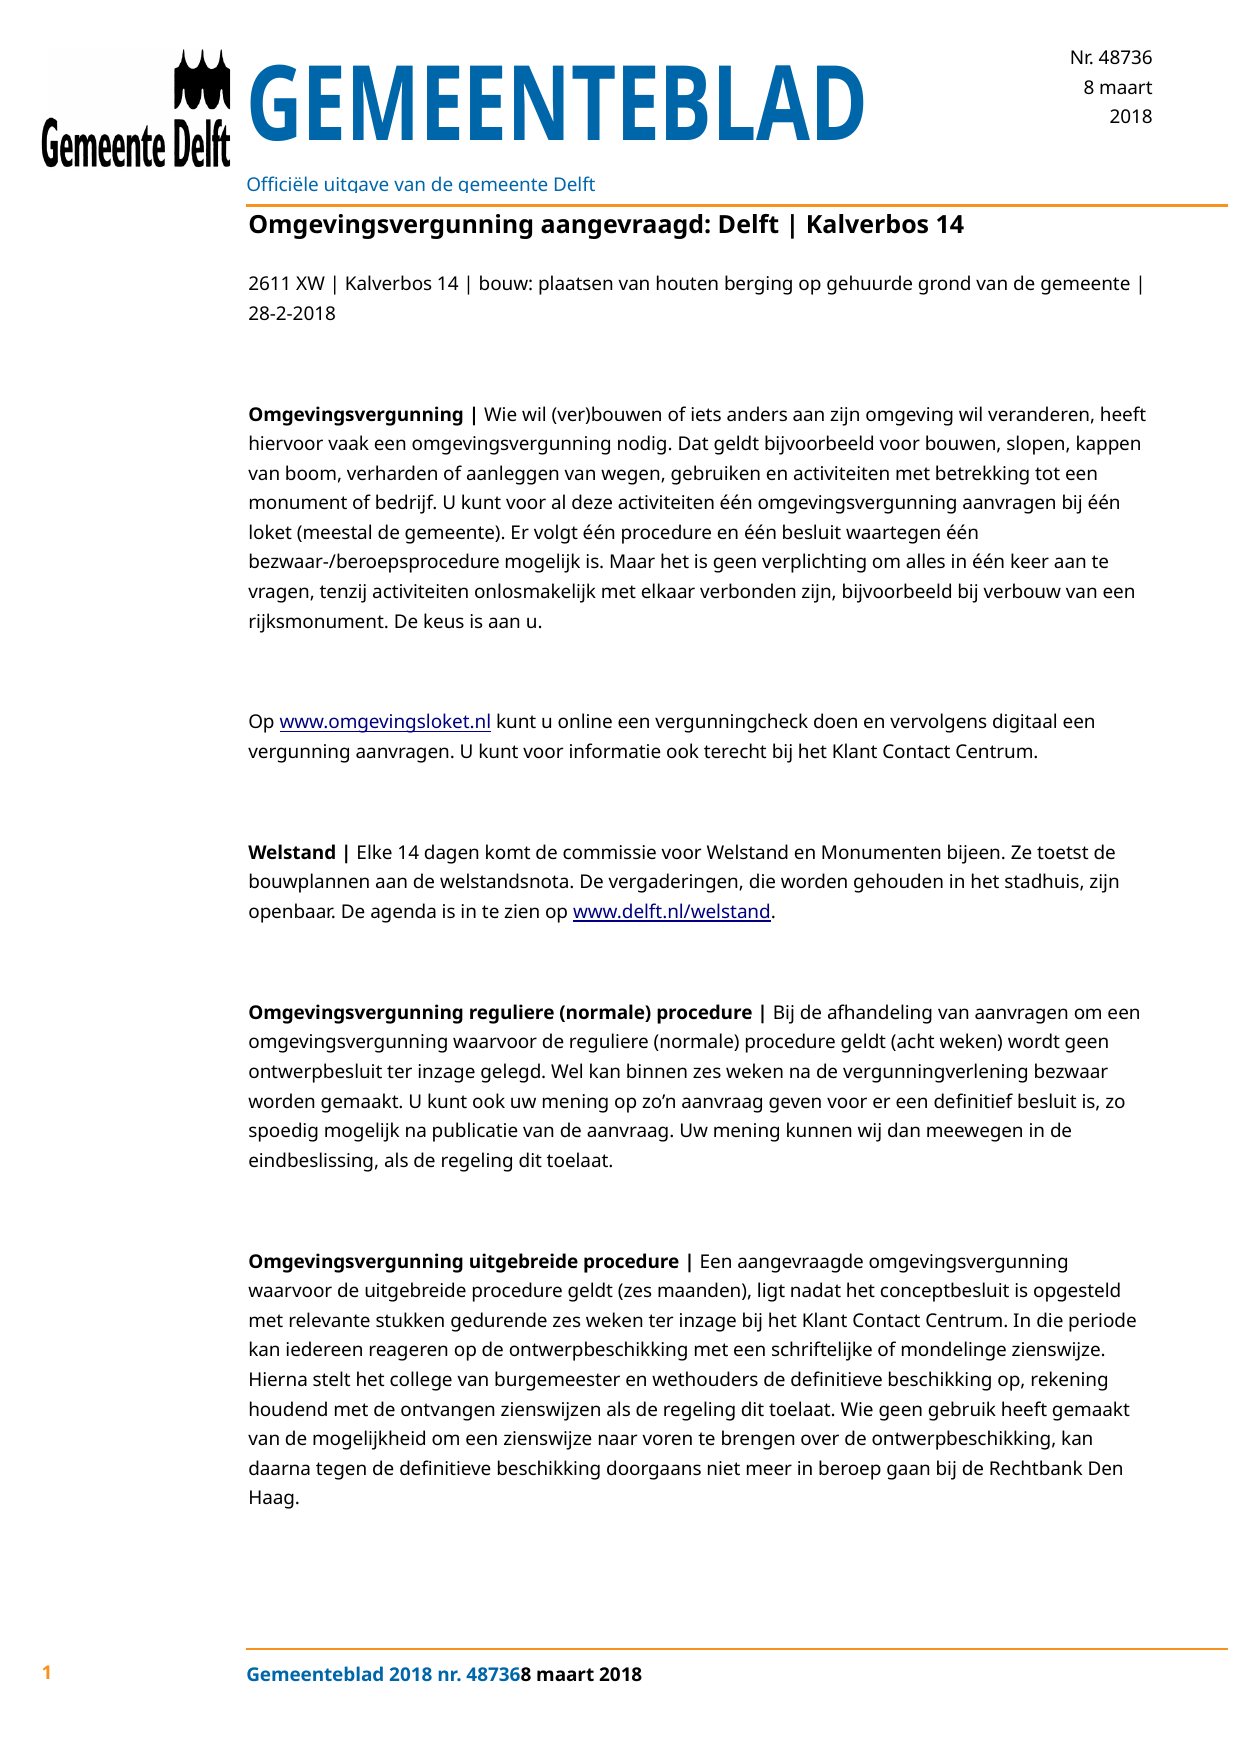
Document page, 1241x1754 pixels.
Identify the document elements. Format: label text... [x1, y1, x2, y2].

text Omgevingsvergunning reguliere (normale) procedure | Bij de afhandeling van aanvragen om een omgevingsvergunning waarvoor de reguliere (normale) procedure geldt (acht weken) wordt geen ontwerpbesluit ter inzage gelegd. Wel kan binnen zes weken na de vergunningverlening bezwaar worden gemaakt. U kunt ook uw mening op zo’n aanvraag geven voor er een definitief besluit is, zo spoedig mogelijk na publicatie van de aanvraag. Uw mening kunnen wij dan meewegen in de eindbeslissing, als de regeling dit toelaat. [248, 999, 1152, 1173]
text Omgevingsvergunning | Wie wil (ver)bouwen of iets anders aan zijn omgeving wil veranderen, heeft hiervoor vaak een omgevingsvergunning nodig. Dat geldt bijvoorbeeld voor bouwen, slopen, kappen van boom, verharden of aanleggen van wegen, gebruiken en activiteiten met betrekking tot een monument of bedrijf. U kunt voor al deze activiteiten één omgevingsvergunning aanvragen bij één loket (meestal de gemeente). Er volgt één procedure en één besluit waartegen één bezwaar-/beroepsprocedure mogelijk is. Maar het is geen verplichting om alles in één keer aan te vragen, tenzij activiteiten onlosmakelijk met elkaar verbonden zijn, bijvoorbeeld bij verbouw van een rijksmonument. De keus is aan u. [248, 401, 1152, 633]
text Omgevingsvergunning uitgebreide procedure | Een aangevraagde omgevingsvergunning waarvoor de uitgebreide procedure geldt (zes maanden), ligt nadat het conceptbesluit is opgesteld met relevante stukken gedurende zes weken ter inzage bij het Klant Contact Centrum. In die periode kan iedereen reageren op de ontwerpbeschikking met een schriftelijke of mondelinge zienswijze. Hierna stelt het college van burgemeester en wethouders de definitieve beschikking op, rekening houdend met de ontvangen zienswijzen als de regeling dit toelaat. Wie geen gebruik heeft gemaakt van de mogelijkheid om een zienswijze naar voren te brengen over de ontwerpbeschikking, kan daarna tegen de definitieve beschikking doorgaans niet meer in beroep gaan bij de Rechtbank Den Haag. [248, 1248, 1152, 1510]
text Omgevingsvergunning aangevraagd: Delft | Kalverbos 14 [248, 207, 1152, 241]
text Op www.omgevingsloket.nl kunt u online een vergunningcheck doen en vervolgens digitaal een vergunning aanvragen. U kunt voor informatie ook terecht bij het Klant Contact Centrum. [248, 709, 1152, 764]
text Welstand | Elke 14 dagen komt de commissie voor Welstand en Monumenten bijeen. Ze toetst de bouwplannen aan de welstandsnota. De vergaderingen, die worden gehouden in het stadhuis, zijn openbaar. De agenda is in te zien op www.delft.nl/welstand. [248, 839, 1152, 924]
text 2611 XW | Kalverbos 14 | bouw: plaatsen van houten berging op gehuurde grond van de gemeente | 28-2-2018 [248, 270, 1152, 326]
picture [41, 47, 231, 172]
